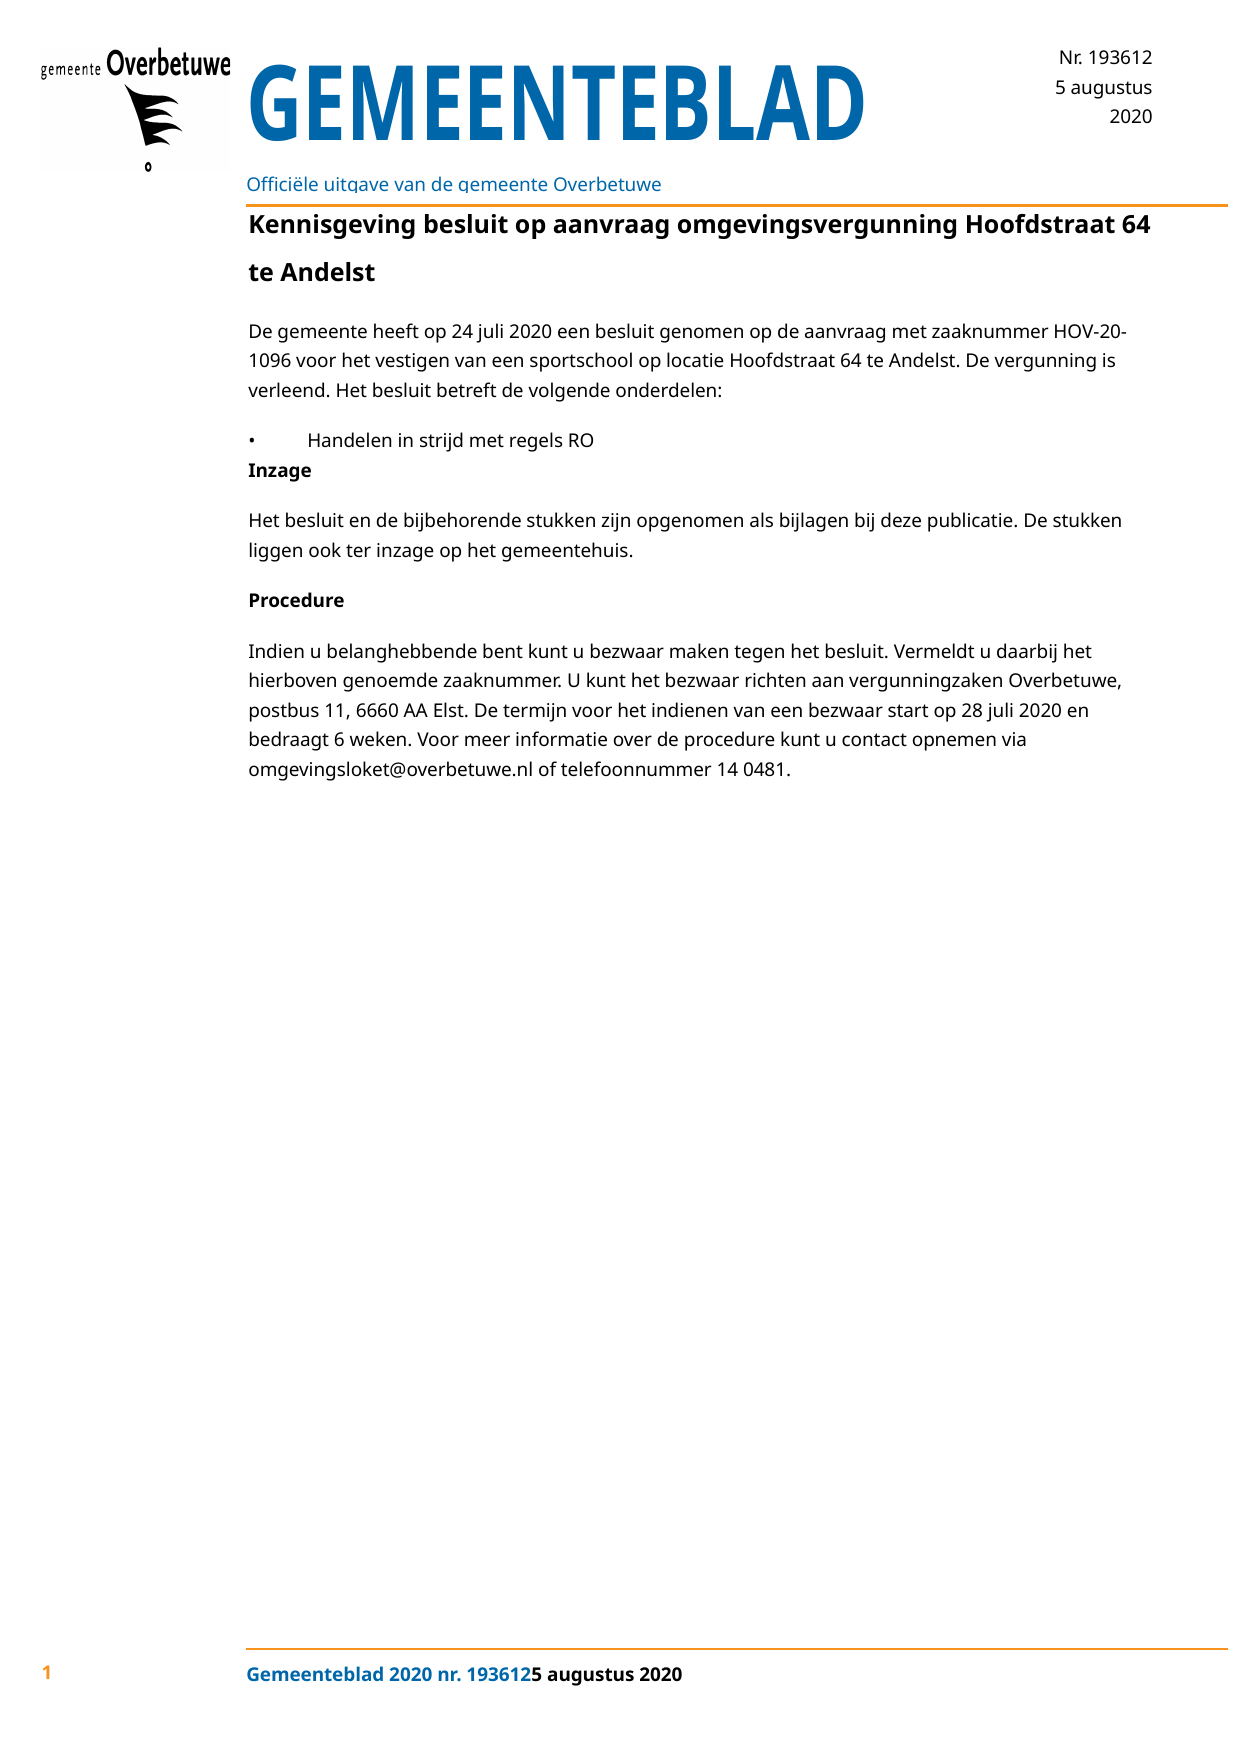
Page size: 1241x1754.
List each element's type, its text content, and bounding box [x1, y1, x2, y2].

text Indien u belanghebbende bent kunt u bezwaar maken tegen het besluit. Vermeldt u daarbij het hierboven genoemde zaaknummer. U kunt het bezwaar richten aan vergunningzaken Overbetuwe, postbus 11, 6660 AA Elst. De termijn voor het indienen van een bezwaar start op 28 juli 2020 en bedraagt 6 weken. Voor meer informatie over de procedure kunt u contact opnemen via omgevingsloket@overbetuwe.nl of telefoonnummer 14 0481. [248, 638, 1152, 782]
text Kennisgeving besluit op aanvraag omgevingsvergunning Hoofdstraat 64 te Andelst [248, 207, 1152, 288]
text Inzage [248, 457, 1152, 483]
text Procedure [248, 587, 1152, 613]
list Handelen in strijd met regels RO [248, 427, 1152, 453]
text De gemeente heeft op 24 juli 2020 een besluit genomen op de aanvraag met zaaknummer HOV-20-1096 voor het vestigen van een sportschool op locatie Hoofdstraat 64 te Andelst. De vergunning is verleend. Het besluit betreft de volgende onderdelen: [248, 318, 1152, 403]
text Het besluit en de bijbehorende stukken zijn opgenomen als bijlagen bij deze publicatie. De stukken liggen ook ter inzage op het gemeentehuis. [248, 507, 1152, 563]
picture [41, 47, 231, 172]
